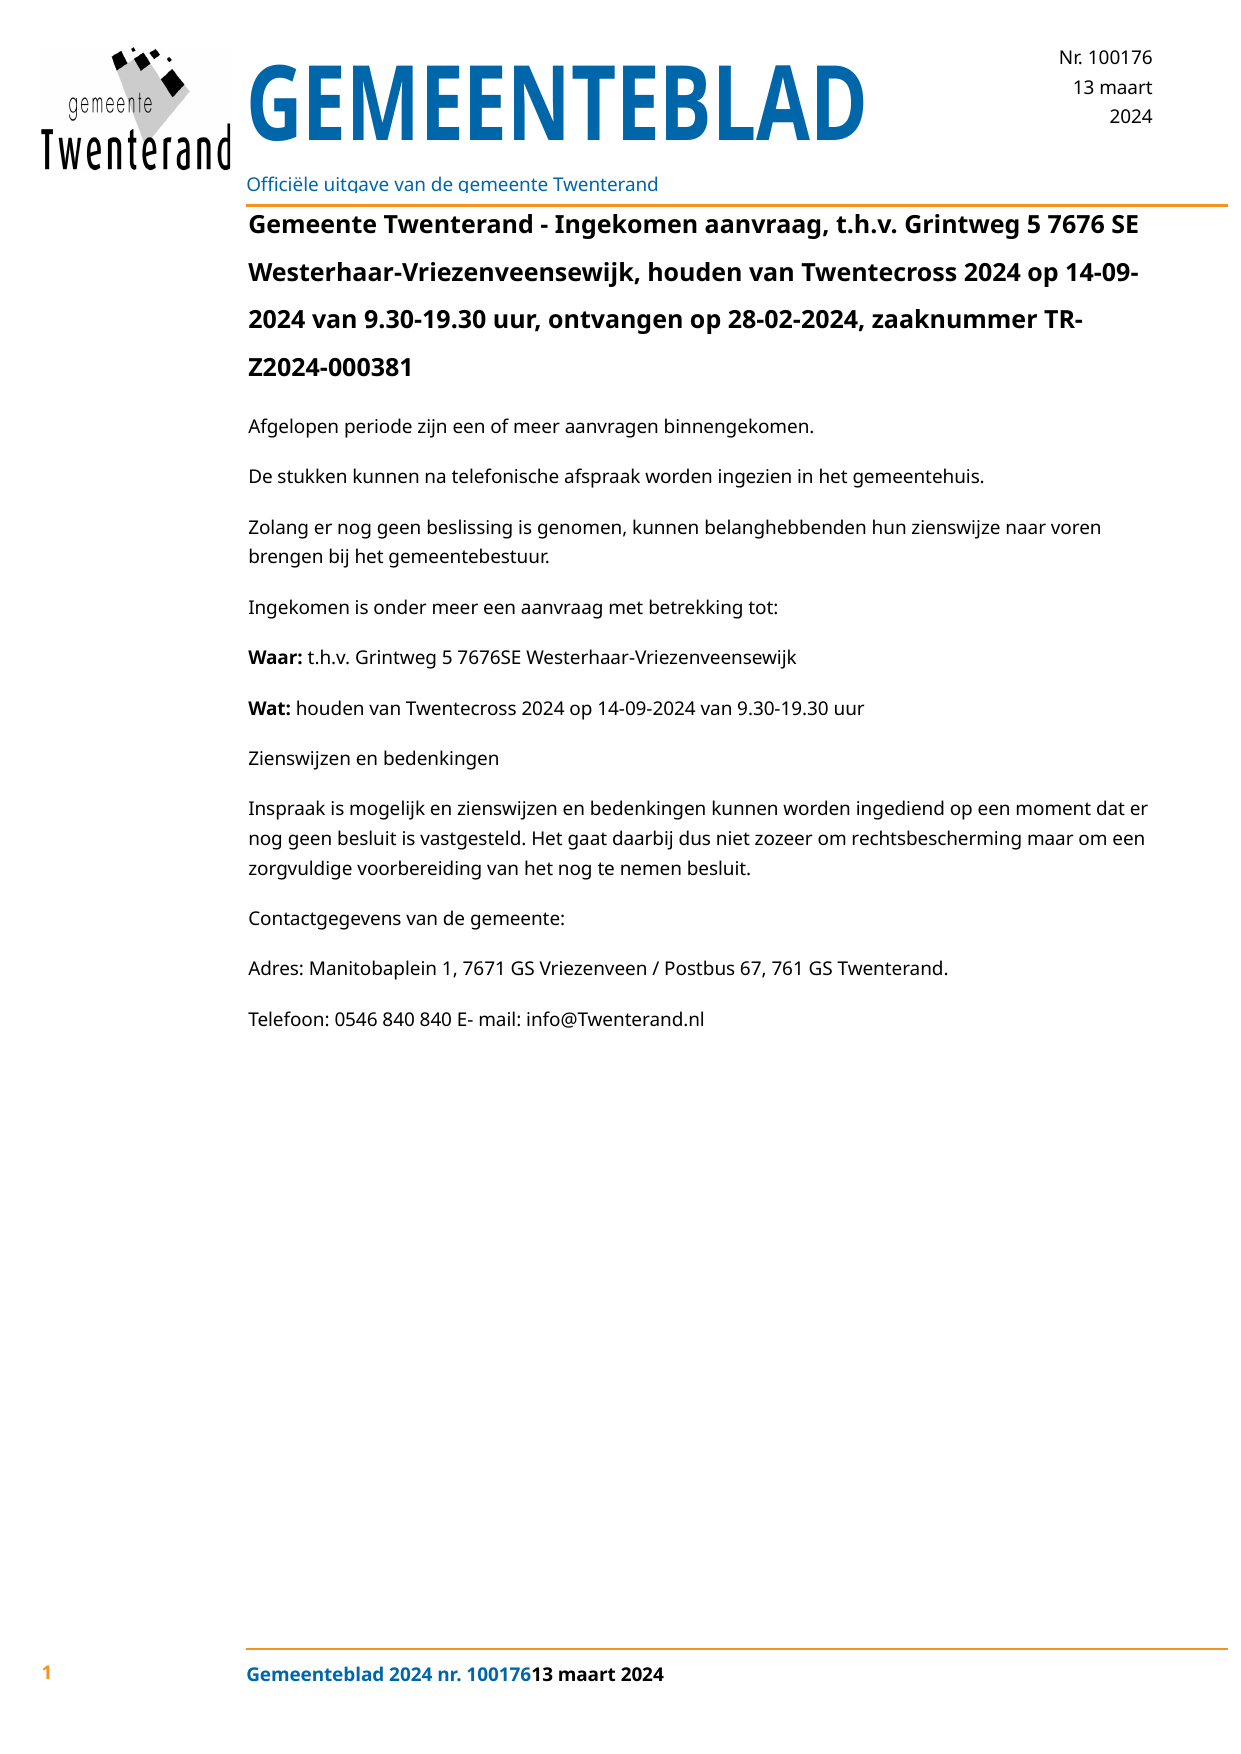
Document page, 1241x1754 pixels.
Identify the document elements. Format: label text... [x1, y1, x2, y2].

text Afgelopen periode zijn een of meer aanvragen binnengekomen. [248, 413, 1152, 439]
text Zienswijzen en bedenkingen [248, 745, 1152, 771]
text Waar: t.h.v. Grintweg 5 7676SE Westerhaar-Vriezenveensewijk [248, 644, 1152, 670]
text Wat: houden van Twentecross 2024 op 14-09-2024 van 9.30-19.30 uur [248, 695, 1152, 721]
text Zolang er nog geen beslissing is genomen, kunnen belanghebbenden hun zienswijze naar voren brengen bij het gemeentebestuur. [248, 514, 1152, 569]
text Adres: Manitobaplein 1, 7671 GS Vriezenveen / Postbus 67, 761 GS Twenterand. [248, 956, 1152, 981]
text De stukken kunnen na telefonische afspraak worden ingezien in het gemeentehuis. [248, 463, 1152, 489]
text Telefoon: 0546 840 840 E- mail: info@Twenterand.nl [248, 1006, 1152, 1032]
text Gemeente Twenterand - Ingekomen aanvraag, t.h.v. Grintweg 5 7676 SE Westerhaar-Vriezenveensewijk, houden van Twentecross 2024 op 14-09-2024 van 9.30-19.30 uur, ontvangen op 28-02-2024, zaaknummer TR-Z2024-000381 [248, 207, 1152, 384]
picture [41, 47, 231, 172]
text Ingekomen is onder meer een aanvraag met betrekking tot: [248, 594, 1152, 620]
text Inspraak is mogelijk en zienswijzen en bedenkingen kunnen worden ingediend op een moment dat er nog geen besluit is vastgesteld. Het gaat daarbij dus niet zozeer om rechtsbescherming maar om een zorgvuldige voorbereiding van het nog te nemen besluit. [248, 796, 1152, 881]
text Contactgegevens van de gemeente: [248, 905, 1152, 931]
